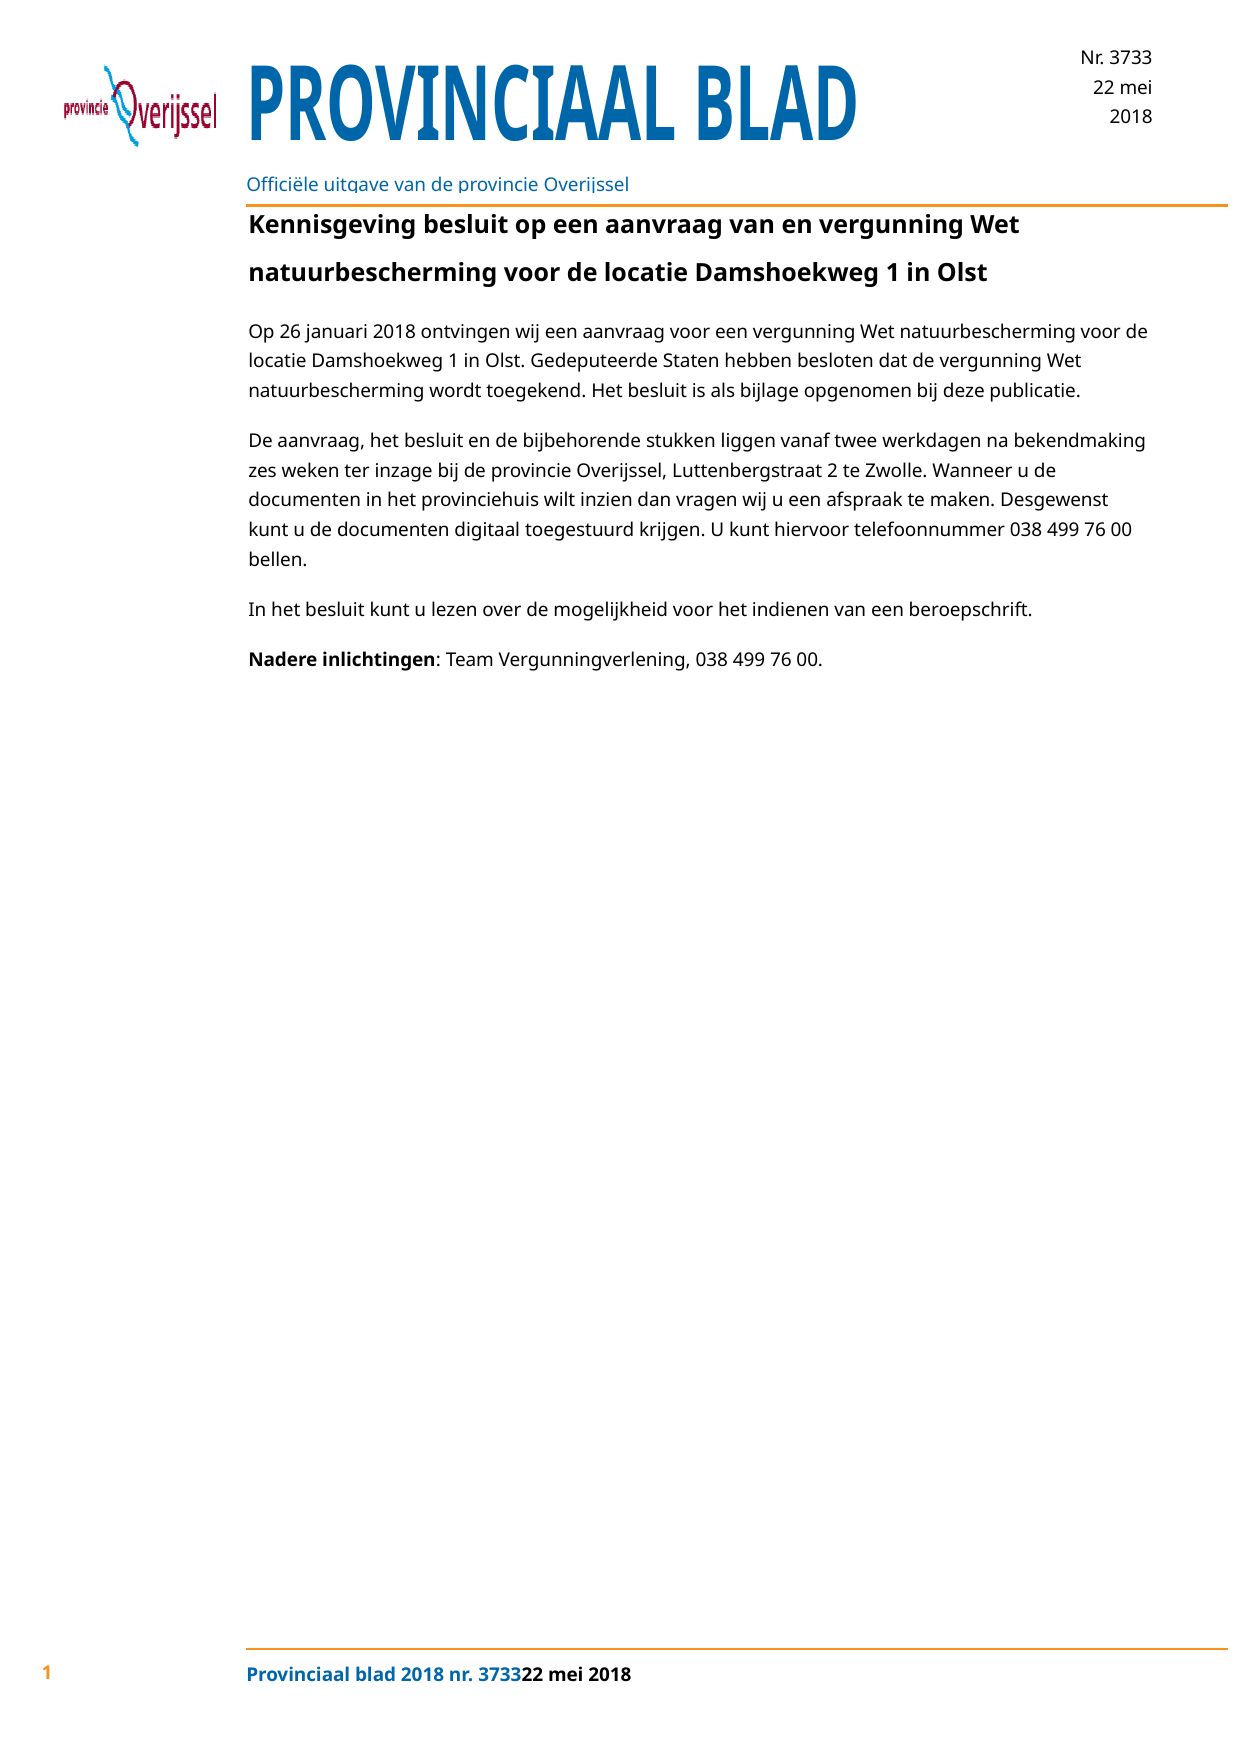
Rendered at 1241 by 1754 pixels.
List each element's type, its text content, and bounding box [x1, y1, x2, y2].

text Kennisgeving besluit op een aanvraag van en vergunning Wet natuurbescherming voor de locatie Damshoekweg 1 in Olst [248, 207, 1152, 288]
text In het besluit kunt u lezen over de mogelijkheid voor het indienen van een beroepschrift. [248, 596, 1152, 622]
picture [41, 47, 231, 172]
text Op 26 januari 2018 ontvingen wij een aanvraag voor een vergunning Wet natuurbescherming voor de locatie Damshoekweg 1 in Olst. Gedeputeerde Staten hebben besloten dat de vergunning Wet natuurbescherming wordt toegekend. Het besluit is als bijlage opgenomen bij deze publicatie. [248, 318, 1152, 403]
text Nadere inlichtingen: Team Vergunningverlening, 038 499 76 00. [248, 647, 1152, 672]
text De aanvraag, het besluit en de bijbehorende stukken liggen vanaf twee werkdagen na bekendmaking zes weken ter inzage bij de provincie Overijssel, Luttenbergstraat 2 te Zwolle. Wanneer u de documenten in het provinciehuis wilt inzien dan vragen wij u een afspraak te maken. Desgewenst kunt u de documenten digitaal toegestuurd krijgen. U kunt hiervoor telefoonnummer 038 499 76 00 bellen. [248, 427, 1152, 572]
